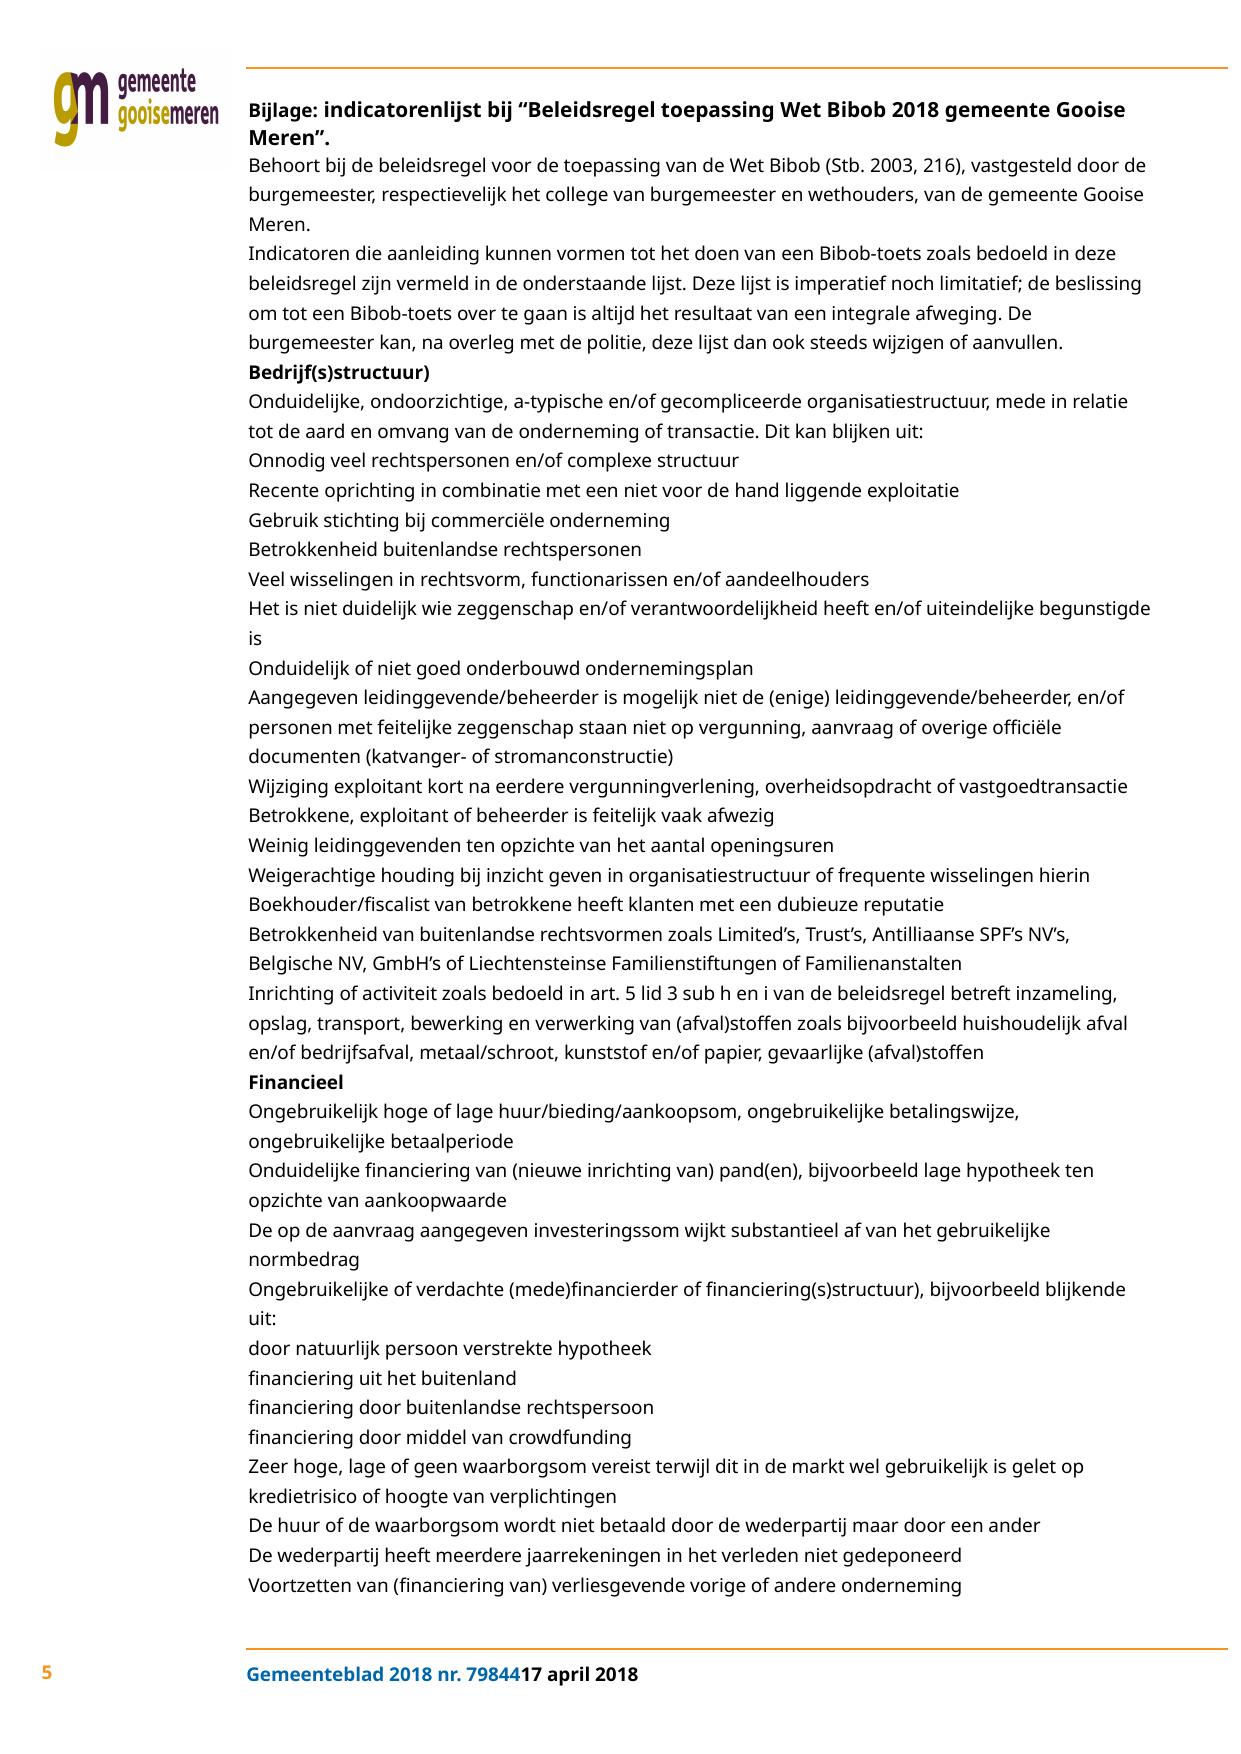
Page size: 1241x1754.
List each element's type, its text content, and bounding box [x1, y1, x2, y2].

text Weinig leidinggevenden ten opzichte van het aantal openingsuren [248, 832, 1152, 858]
text De huur of de waarborgsom wordt niet betaald door de wederpartij maar door een ander [248, 1513, 1152, 1538]
text Veel wisselingen in rechtsvorm, functionarissen en/of aandeelhouders [248, 566, 1152, 592]
text Bijlage: indicatorenlijst bij “Beleidsregel toepassing Wet Bibob 2018 gemeente Gooise Meren”. [248, 95, 1152, 152]
text Gebruik stichting bij commerciële onderneming [248, 507, 1152, 532]
text Onduidelijk of niet goed onderbouwd ondernemingsplan [248, 655, 1152, 680]
text Onduidelijke financiering van (nieuwe inrichting van) pand(en), bijvoorbeeld lage hypotheek ten opzichte van aankoopwaarde [248, 1158, 1152, 1213]
text door natuurlijk persoon verstrekte hypotheek [248, 1335, 1152, 1361]
text De op de aanvraag aangegeven investeringssom wijkt substantieel af van het gebruikelijke normbedrag [248, 1217, 1152, 1272]
text Financieel [248, 1069, 1152, 1094]
text Indicatoren die aanleiding kunnen vormen tot het doen van een Bibob-toets zoals bedoeld in deze beleidsregel zijn vermeld in de onderstaande lijst. Deze lijst is imperatief noch limitatief; de beslissing om tot een Bibob-toets over te gaan is altijd het resultaat van een integrale afweging. De burgemeester kan, na overleg met de politie, deze lijst dan ook steeds wijzigen of aanvullen. [248, 241, 1152, 355]
text Onnodig veel rechtspersonen en/of complexe structuur [248, 448, 1152, 473]
text Inrichting of activiteit zoals bedoeld in art. 5 lid 3 sub h en i van de beleidsregel betreft inzameling, opslag, transport, bewerking en verwerking van (afval)stoffen zoals bijvoorbeeld huishoudelijk afval en/of bedrijfsafval, metaal/schroot, kunststof en/of papier, gevaarlijke (afval)stoffen [248, 980, 1152, 1065]
text Recente oprichting in combinatie met een niet voor de hand liggende exploitatie [248, 477, 1152, 503]
text Betrokkene, exploitant of beheerder is feitelijk vaak afwezig [248, 803, 1152, 828]
text Behoort bij de beleidsregel voor de toepassing van de Wet Bibob (Stb. 2003, 216), vastgesteld door de burgemeester, respectievelijk het college van burgemeester en wethouders, van de gemeente Gooise Meren. [248, 152, 1152, 237]
text Ongebruikelijk hoge of lage huur/bieding/aankoopsom, ongebruikelijke betalingswijze, ongebruikelijke betaalperiode [248, 1098, 1152, 1154]
picture [41, 47, 231, 172]
text Zeer hoge, lage of geen waarborgsom vereist terwijl dit in de markt wel gebruikelijk is gelet op kredietrisico of hoogte van verplichtingen [248, 1453, 1152, 1509]
text financiering uit het buitenland [248, 1365, 1152, 1390]
text Wijziging exploitant kort na eerdere vergunningverlening, overheidsopdracht of vastgoedtransactie [248, 773, 1152, 799]
text Het is niet duidelijk wie zeggenschap en/of verantwoordelijkheid heeft en/of uiteindelijke begunstigde is [248, 596, 1152, 651]
text Voortzetten van (financiering van) verliesgevende vorige of andere onderneming [248, 1572, 1152, 1597]
text Betrokkenheid van buitenlandse rechtsvormen zoals Limited’s, Trust’s, Antilliaanse SPF’s NV’s, Belgische NV, GmbH’s of Liechtensteinse Familienstiftungen of Familienanstalten [248, 921, 1152, 976]
text Betrokkenheid buitenlandse rechtspersonen [248, 536, 1152, 562]
text Weigerachtige houding bij inzicht geven in organisatiestructuur of frequente wisselingen hierin [248, 862, 1152, 887]
text Boekhouder/fiscalist van betrokkene heeft klanten met een dubieuze reputatie [248, 891, 1152, 917]
text Aangegeven leidinggevende/beheerder is mogelijk niet de (enige) leidinggevende/beheerder, en/of personen met feitelijke zeggenschap staan niet op vergunning, aanvraag of overige officiële documenten (katvanger- of stromanconstructie) [248, 684, 1152, 769]
text Onduidelijke, ondoorzichtige, a-typische en/of gecompliceerde organisatiestructuur, mede in relatie tot de aard en omvang van de onderneming of transactie. Dit kan blijken uit: [248, 388, 1152, 444]
text financiering door middel van crowdfunding [248, 1424, 1152, 1449]
text financiering door buitenlandse rechtspersoon [248, 1394, 1152, 1420]
text Bedrijf(s)structuur) [248, 359, 1152, 384]
text Ongebruikelijke of verdachte (mede)financierder of financiering(s)structuur), bijvoorbeeld blijkende uit: [248, 1276, 1152, 1331]
text De wederpartij heeft meerdere jaarrekeningen in het verleden niet gedeponeerd [248, 1542, 1152, 1568]
